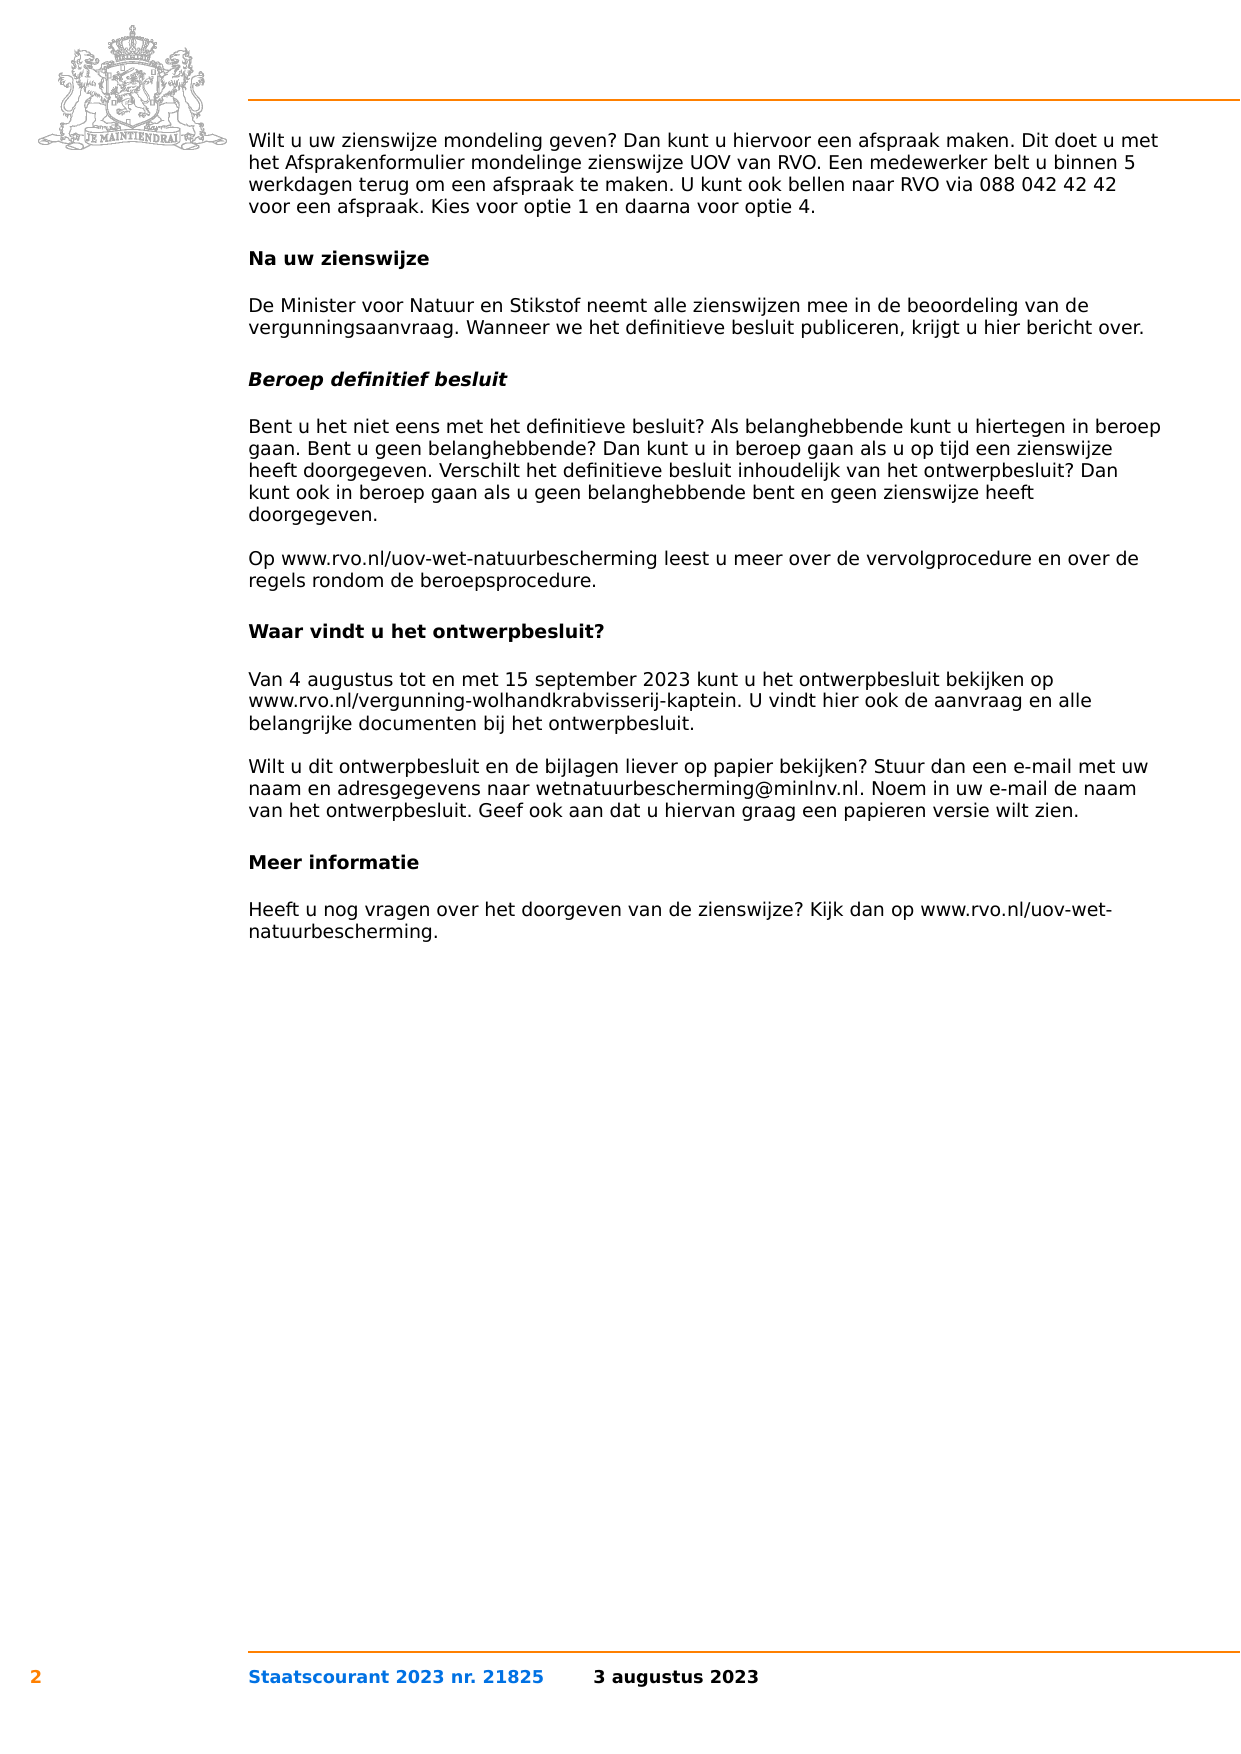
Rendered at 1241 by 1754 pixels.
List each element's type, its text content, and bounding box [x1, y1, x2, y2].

subtitle Beroep definitief besluit [248, 369, 1163, 391]
text Heeft u nog vragen over het doorgeven van de zienswijze? Kijk dan op www.rvo.nl/uov-wet-natuurbescherming. [248, 899, 1163, 943]
subtitle Waar vindt u het ontwerpbesluit? [248, 621, 1163, 643]
text Van 4 augustus tot en met 15 september 2023 kunt u het ontwerpbesluit bekijken op www.rvo.nl/vergunning-wolhandkrabvisserij-kaptein. U vindt hier ook de aanvraag en alle belangrijke documenten bij het ontwerpbesluit. [248, 668, 1163, 734]
text Wilt u dit ontwerpbesluit en de bijlagen liever op papier bekijken? Stuur dan een e-mail met uw naam en adresgegevens naar wetnatuurbescherming@minlnv.nl. Noem in uw e-mail de naam van het ontwerpbesluit. Geef ook aan dat u hiervan graag een papieren versie wilt zien. [248, 756, 1163, 822]
text Op www.rvo.nl/uov-wet-natuurbescherming leest u meer over de vervolgprocedure en over de regels rondom de beroepsprocedure. [248, 547, 1163, 591]
text Bent u het niet eens met het definitieve besluit? Als belanghebbende kunt u hiertegen in beroep gaan. Bent u geen belanghebbende? Dan kunt u in beroep gaan als u op tijd een zienswijze heeft doorgegeven. Verschilt het definitieve besluit inhoudelijk van het ontwerpbesluit? Dan kunt ook in beroep gaan als u geen belanghebbende bent en geen zienswijze heeft doorgegeven. [248, 416, 1163, 526]
subtitle Meer informatie [248, 852, 1163, 874]
subtitle Na uw zienswijze [248, 248, 1163, 270]
text Wilt u uw zienswijze mondeling geven? Dan kunt u hiervoor een afspraak maken. Dit doet u met het Afsprakenformulier mondelinge zienswijze UOV van RVO. Een medewerker belt u binnen 5 werkdagen terug om een afspraak te maken. U kunt ook bellen naar RVO via 088 042 42 42 voor een afspraak. Kies voor optie 1 en daarna voor optie 4. [248, 130, 1163, 218]
text De Minister voor Natuur en Stikstof neemt alle zienswijzen mee in de beoordeling van de vergunningsaanvraag. Wanneer we het definitieve besluit publiceren, krijgt u hier bericht over. [248, 295, 1163, 339]
picture [38, 25, 227, 150]
